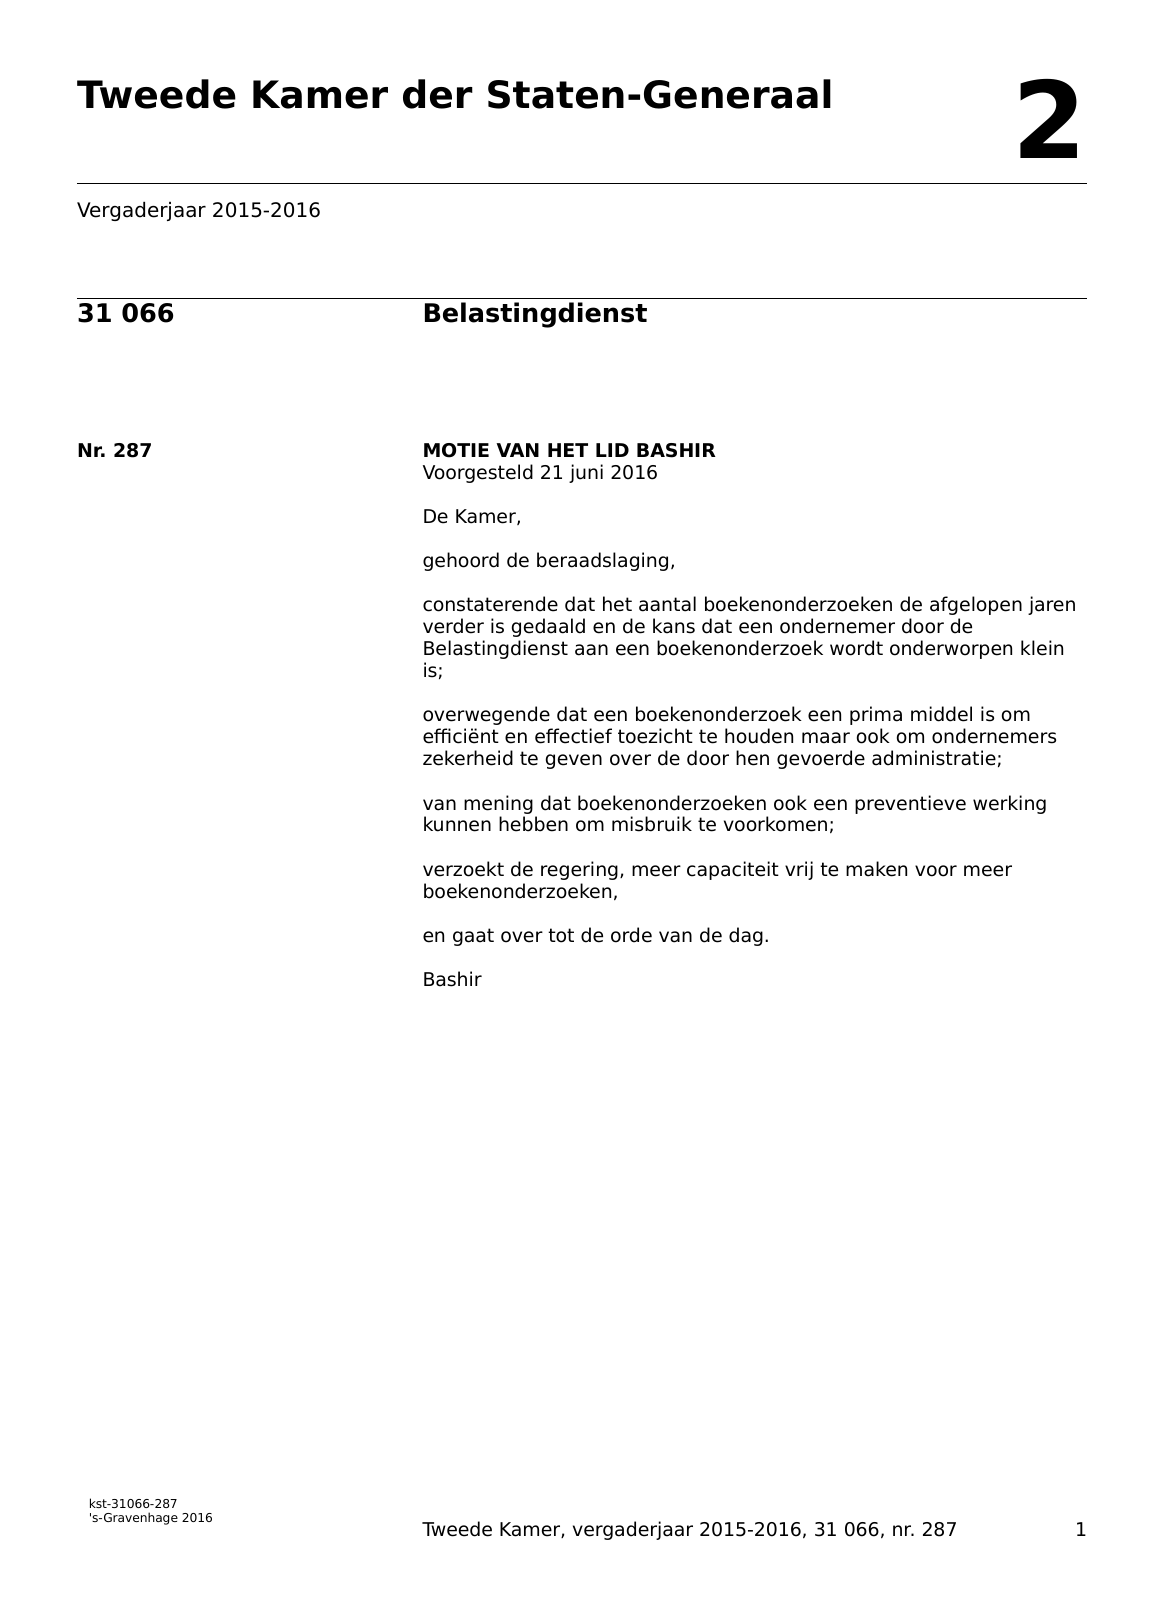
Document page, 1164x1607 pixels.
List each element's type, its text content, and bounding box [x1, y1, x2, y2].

table_cell Vergaderjaar 2015-2016 [77, 184, 1087, 298]
text verzoekt de regering, meer capaciteit vrij te maken voor meer boekenonderzoeken, [422, 858, 1087, 902]
subtitle 31 066 Belastingdienst [77, 299, 1087, 329]
text Bashir [422, 969, 1087, 991]
table_header 2 [886, 59, 1087, 183]
text De Kamer, [422, 506, 1087, 528]
text constaterende dat het aantal boekenonderzoeken de afgelopen jaren verder is gedaald en de kans dat een ondernemer door de Belastingdienst aan een boekenonderzoek wordt onderworpen klein is; [422, 594, 1087, 682]
subtitle Nr. 287 MOTIE VAN HET LID BASHIR [77, 440, 1087, 462]
table_header Tweede Kamer der Staten-Generaal [77, 59, 886, 183]
text overwegende dat een boekenonderzoek een prima middel is om efficiënt en effectief toezicht te houden maar ook om ondernemers zekerheid te geven over de door hen gevoerde administratie; [422, 704, 1087, 770]
text van mening dat boekenonderzoeken ook een preventieve werking kunnen hebben om misbruik te voorkomen; [422, 792, 1087, 836]
text kst-31066-287 [88, 1497, 323, 1511]
text en gaat over tot de orde van de dag. [422, 925, 1087, 947]
text 's-Gravenhage 2016 [88, 1511, 323, 1525]
text gehoord de beraadslaging, [422, 550, 1087, 572]
text Voorgesteld 21 juni 2016 [422, 462, 1087, 484]
